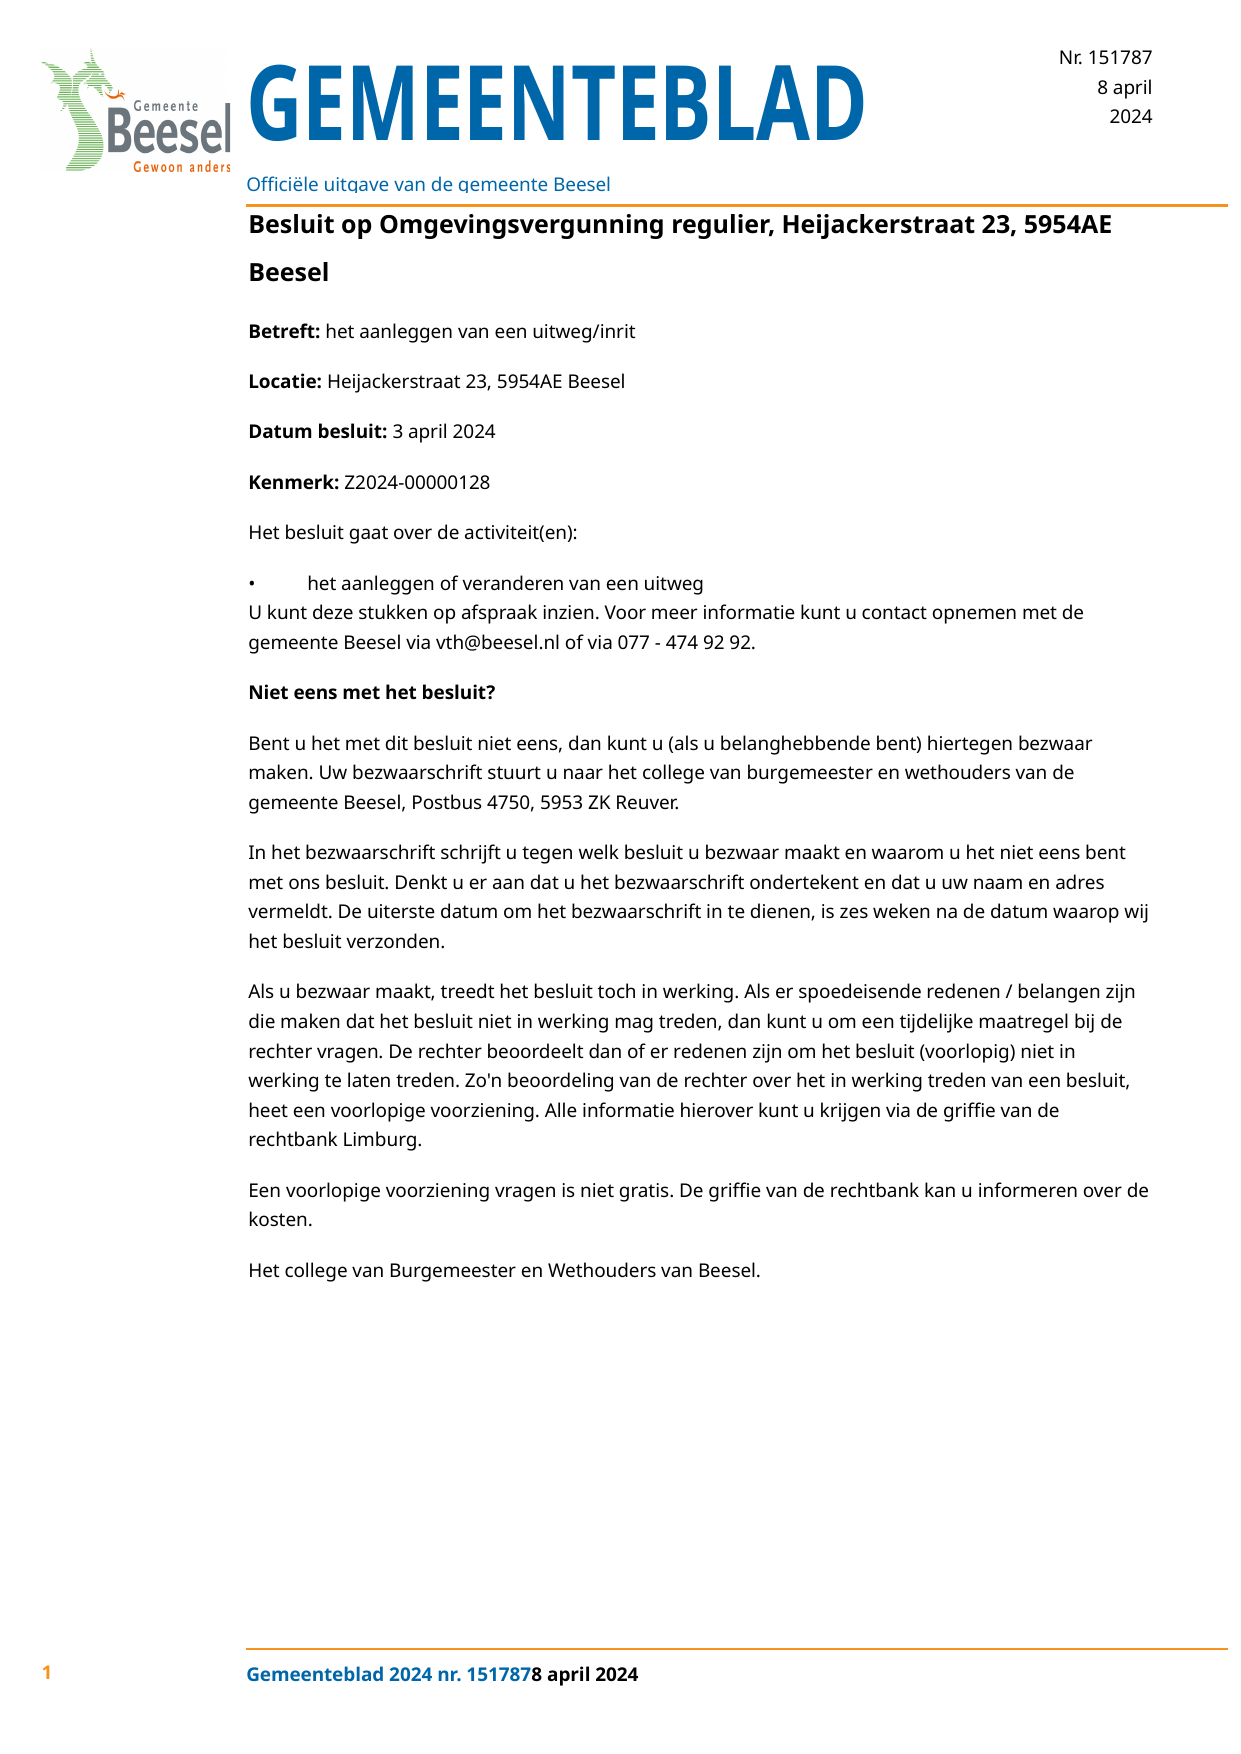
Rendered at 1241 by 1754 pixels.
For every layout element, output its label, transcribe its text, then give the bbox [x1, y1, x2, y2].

text Datum besluit: 3 april 2024 [248, 419, 1152, 444]
text Het college van Burgemeester en Wethouders van Beesel. [248, 1257, 1152, 1283]
text Bent u het met dit besluit niet eens, dan kunt u (als u belanghebbende bent) hiertegen bezwaar maken. Uw bezwaarschrift stuurt u naar het college van burgemeester en wethouders van de gemeente Beesel, Postbus 4750, 5953 ZK Reuver. [248, 730, 1152, 815]
text Betreft: het aanleggen van een uitweg/inrit [248, 318, 1152, 344]
text Het besluit gaat over de activiteit(en): [248, 519, 1152, 545]
text Locatie: Heijackerstraat 23, 5954AE Beesel [248, 368, 1152, 394]
text In het bezwaarschrift schrijft u tegen welk besluit u bezwaar maakt en waarom u het niet eens bent met ons besluit. Denkt u er aan dat u het bezwaarschrift ondertekent en dat u uw naam en adres vermeldt. De uiterste datum om het bezwaarschrift in te dienen, is zes weken na de datum waarop wij het besluit verzonden. [248, 839, 1152, 954]
text Kenmerk: Z2024-00000128 [248, 469, 1152, 495]
text Als u bezwaar maakt, treedt het besluit toch in werking. Als er spoedeisende redenen / belangen zijn die maken dat het besluit niet in werking mag treden, dan kunt u om een tijdelijke maatregel bij de rechter vragen. De rechter beoordeelt dan of er redenen zijn om het besluit (voorlopig) niet in werking te laten treden. Zo'n beoordeling van de rechter over het in werking treden van een besluit, heet een voorlopige voorziening. Alle informatie hierover kunt u krijgen via de griffie van de rechtbank Limburg. [248, 979, 1152, 1152]
text Besluit op Omgevingsvergunning regulier, Heijackerstraat 23, 5954AE Beesel [248, 207, 1152, 288]
text Een voorlopige voorziening vragen is niet gratis. De griffie van de rechtbank kan u informeren over de kosten. [248, 1177, 1152, 1232]
text Niet eens met het besluit? [248, 679, 1152, 705]
text U kunt deze stukken op afspraak inzien. Voor meer informatie kunt u contact opnemen met de gemeente Beesel via vth@beesel.nl of via 077 - 474 92 92. [248, 599, 1152, 655]
picture [41, 47, 231, 172]
list het aanleggen of veranderen van een uitweg [248, 570, 1152, 596]
